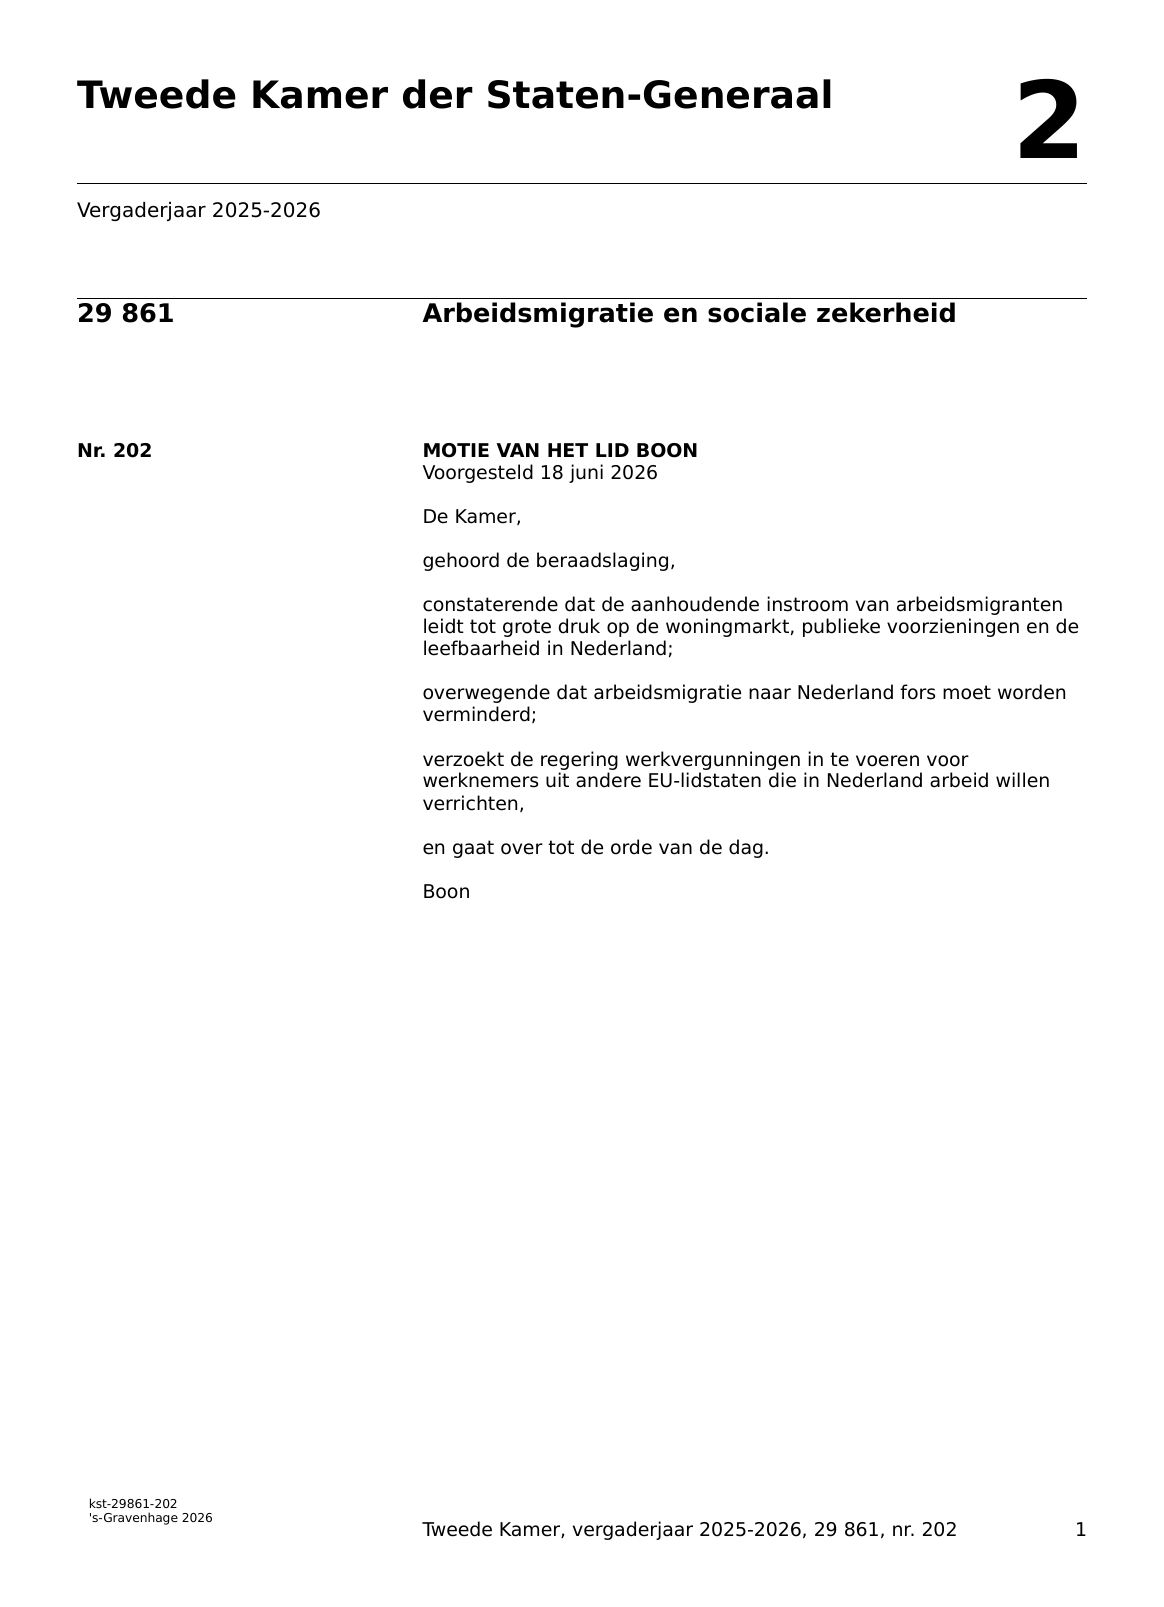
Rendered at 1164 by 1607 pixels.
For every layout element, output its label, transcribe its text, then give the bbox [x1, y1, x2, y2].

text kst-29861-202 [88, 1497, 323, 1511]
table_header Tweede Kamer der Staten-Generaal [77, 59, 886, 183]
text 's-Gravenhage 2026 [88, 1511, 323, 1525]
text Voorgesteld 18 juni 2026 [422, 462, 1087, 484]
text gehoord de beraadslaging, [422, 550, 1087, 572]
text verzoekt de regering werkvergunningen in te voeren voor werknemers uit andere EU-lidstaten die in Nederland arbeid willen verrichten, [422, 748, 1087, 814]
text Boon [422, 881, 1087, 903]
text De Kamer, [422, 506, 1087, 528]
subtitle Nr. 202 MOTIE VAN HET LID BOON [77, 440, 1087, 462]
text overwegende dat arbeidsmigratie naar Nederland fors moet worden verminderd; [422, 682, 1087, 726]
subtitle 29 861 Arbeidsmigratie en sociale zekerheid [77, 299, 1087, 329]
table_cell Vergaderjaar 2025-2026 [77, 184, 1087, 298]
text en gaat over tot de orde van de dag. [422, 837, 1087, 858]
table_header 2 [886, 59, 1087, 183]
text constaterende dat de aanhoudende instroom van arbeidsmigranten leidt tot grote druk op de woningmarkt, publieke voorzieningen en de leefbaarheid in Nederland; [422, 594, 1087, 660]
